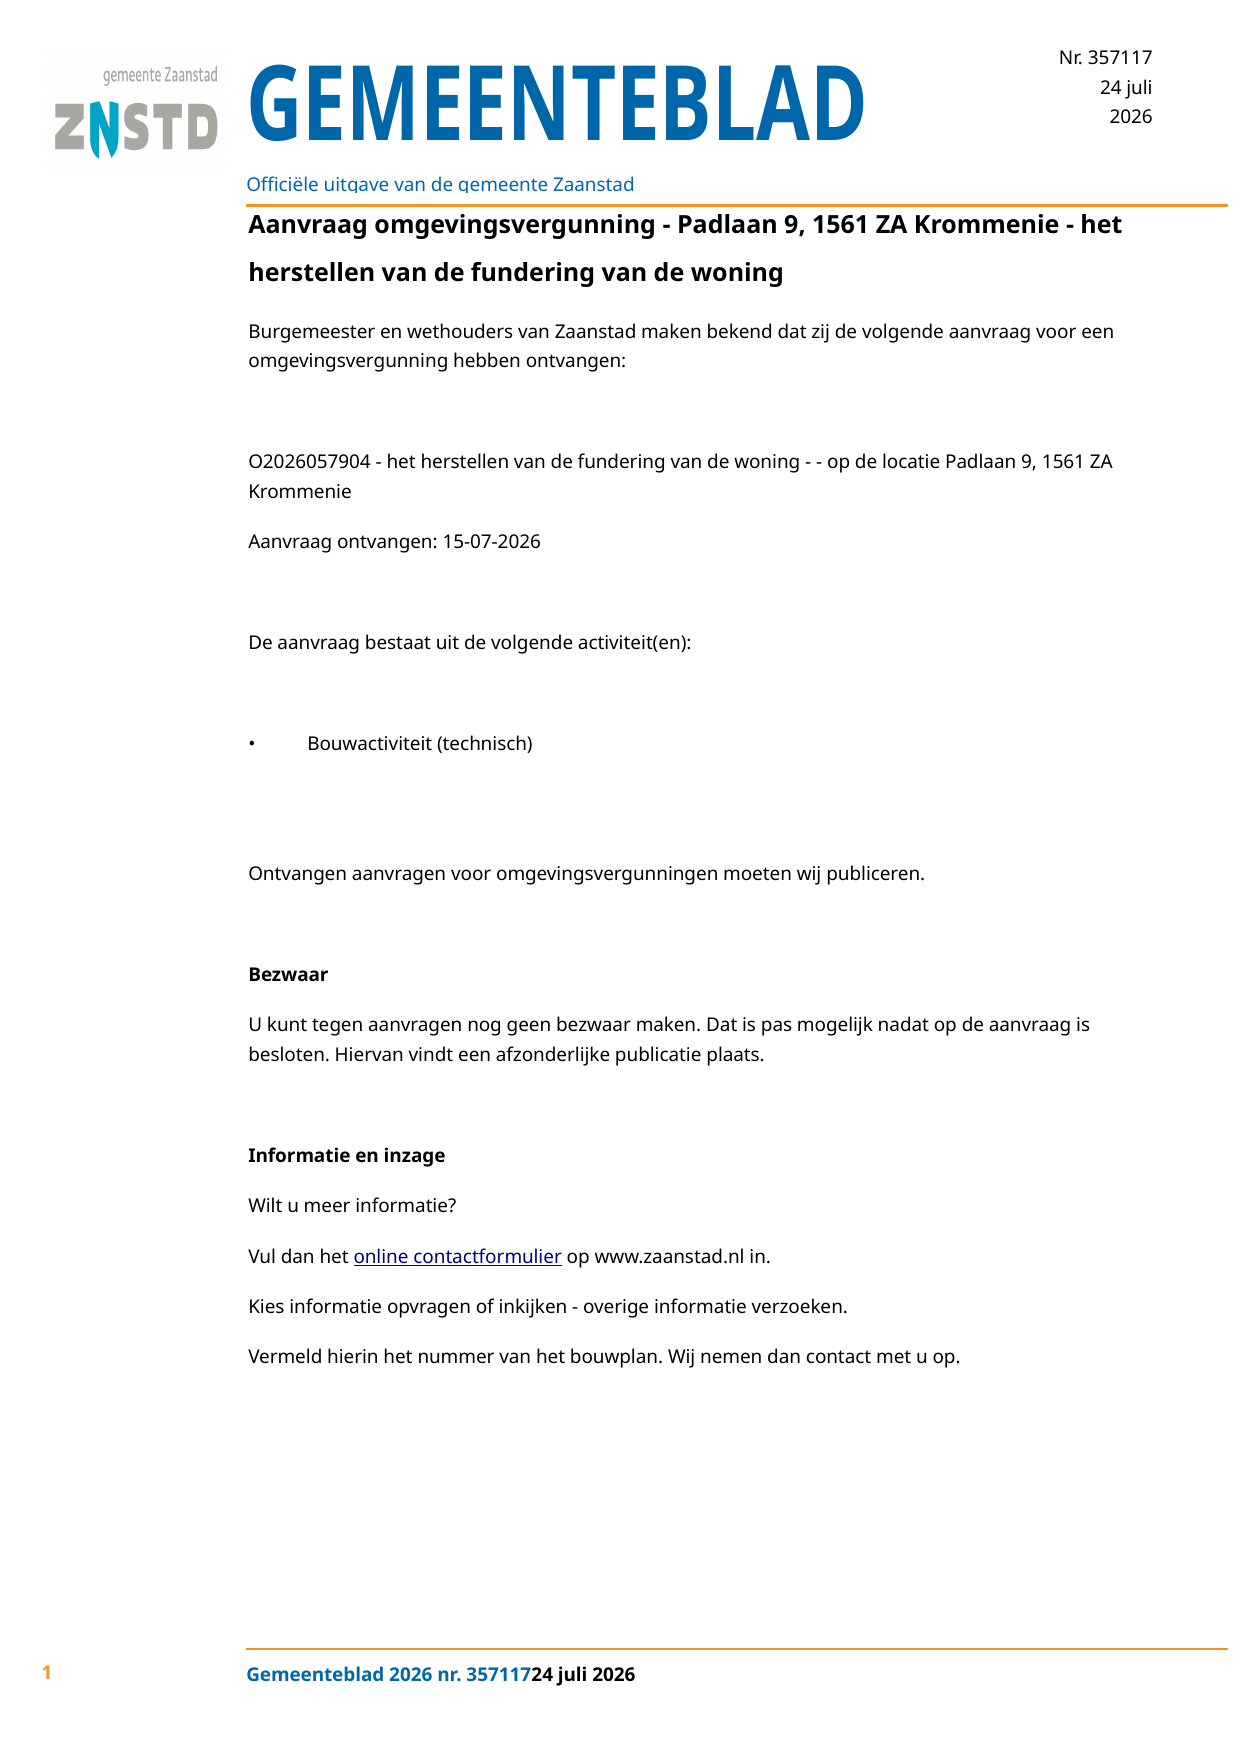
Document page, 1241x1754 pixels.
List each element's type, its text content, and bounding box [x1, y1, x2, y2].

text Wilt u meer informatie? [248, 1192, 1152, 1218]
picture [41, 47, 231, 172]
text Vermeld hierin het nummer van het bouwplan. Wij nemen dan contact met u op. [248, 1344, 1152, 1369]
text Ontvangen aanvragen voor omgevingsvergunningen moeten wij publiceren. [248, 860, 1152, 886]
text Informatie en inzage [248, 1142, 1152, 1168]
list Bouwactiviteit (technisch) [248, 730, 1152, 756]
text O2026057904 - het herstellen van de fundering van de woning - - op de locatie Padlaan 9, 1561 ZA Krommenie [248, 448, 1152, 504]
text U kunt tegen aanvragen nog geen bezwaar maken. Dat is pas mogelijk nadat op de aanvraag is besloten. Hiervan vindt een afzonderlijke publicatie plaats. [248, 1012, 1152, 1067]
text Kies informatie opvragen of inkijken - overige informatie verzoeken. [248, 1293, 1152, 1319]
text Bezwaar [248, 961, 1152, 987]
text Aanvraag ontvangen: 15-07-2026 [248, 528, 1152, 554]
text De aanvraag bestaat uit de volgende activiteit(en): [248, 629, 1152, 655]
text Vul dan het online contactformulier op www.zaanstad.nl in. [248, 1243, 1152, 1269]
text Aanvraag omgevingsvergunning - Padlaan 9, 1561 ZA Krommenie - het herstellen van de fundering van de woning [248, 207, 1152, 288]
text Burgemeester en wethouders van Zaanstad maken bekend dat zij de volgende aanvraag voor een omgevingsvergunning hebben ontvangen: [248, 318, 1152, 373]
